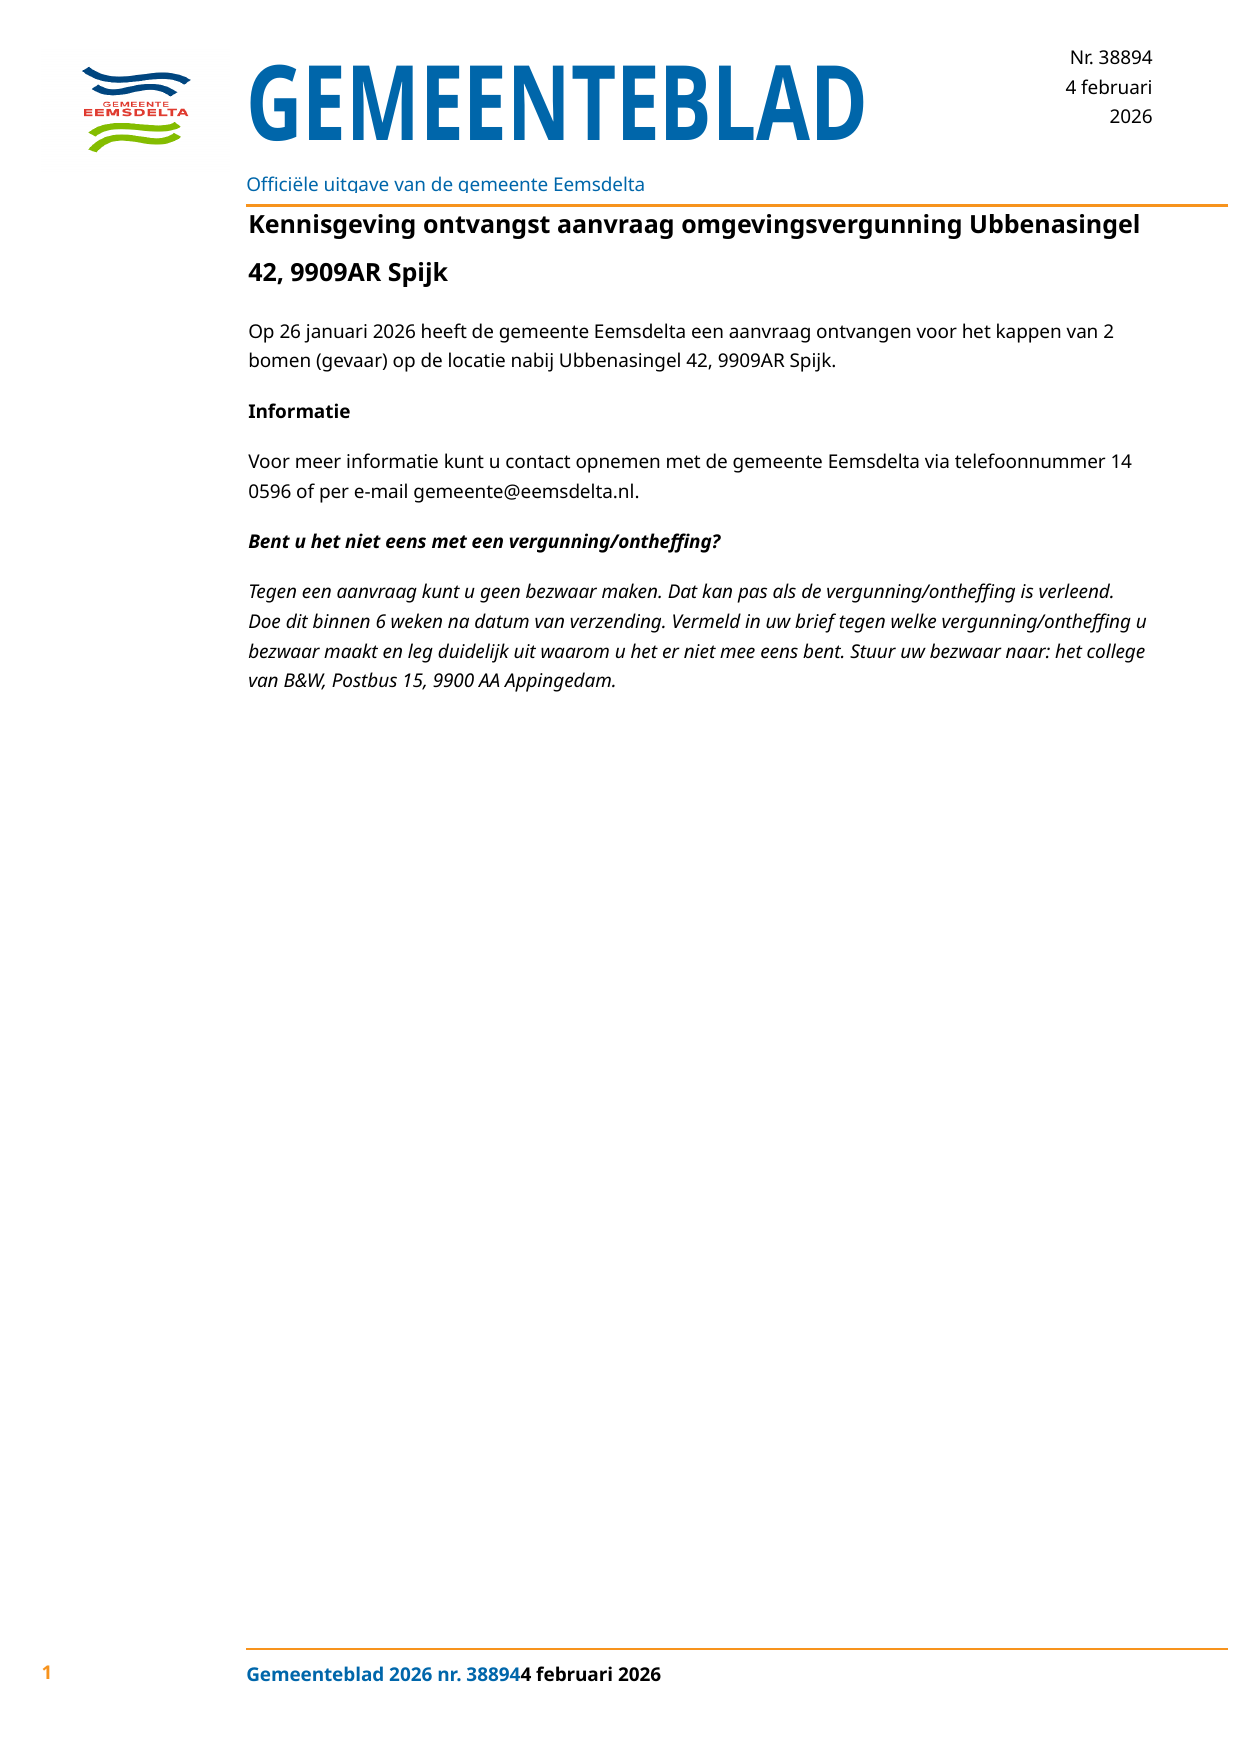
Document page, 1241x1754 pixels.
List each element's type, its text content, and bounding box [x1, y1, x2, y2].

picture [41, 47, 231, 172]
text Tegen een aanvraag kunt u geen bezwaar maken. Dat kan pas als de vergunning/ontheffing is verleend. Doe dit binnen 6 weken na datum van verzending. Vermeld in uw brief tegen welke vergunning/ontheffing u bezwaar maakt en leg duidelijk uit waarom u het er niet mee eens bent. Stuur uw bezwaar naar: het college van B&W, Postbus 15, 9900 AA Appingedam. [248, 579, 1152, 693]
text Bent u het niet eens met een vergunning/ontheffing? [248, 528, 1152, 554]
text Op 26 januari 2026 heeft de gemeente Eemsdelta een aanvraag ontvangen voor het kappen van 2 bomen (gevaar) op de locatie nabij Ubbenasingel 42, 9909AR Spijk. [248, 318, 1152, 373]
text Informatie [248, 398, 1152, 424]
text Voor meer informatie kunt u contact opnemen met de gemeente Eemsdelta via telefoonnummer 14 0596 of per e-mail gemeente@eemsdelta.nl. [248, 448, 1152, 504]
text Kennisgeving ontvangst aanvraag omgevingsvergunning Ubbenasingel 42, 9909AR Spijk [248, 207, 1152, 288]
